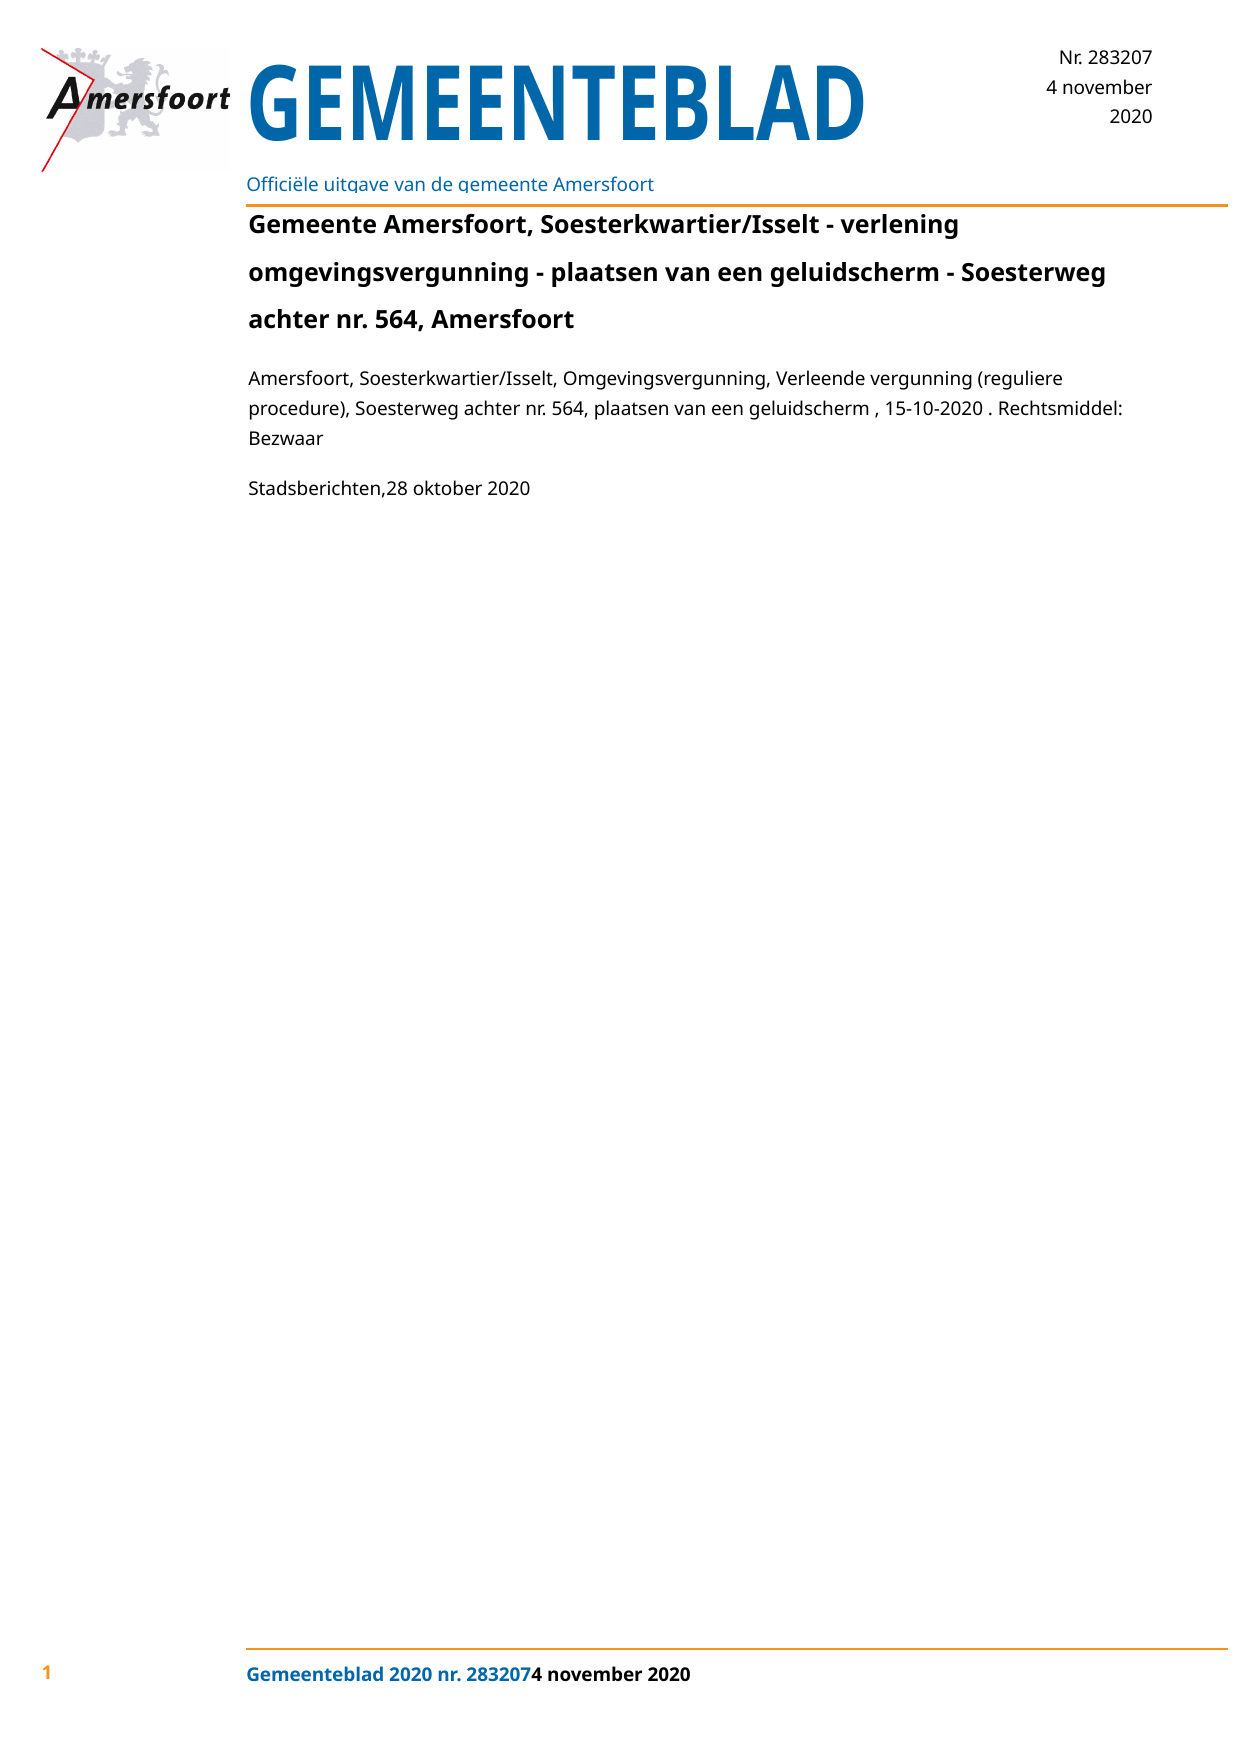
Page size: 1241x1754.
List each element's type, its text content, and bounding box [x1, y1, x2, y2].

picture [41, 47, 231, 172]
text Gemeente Amersfoort, Soesterkwartier/Isselt - verlening omgevingsvergunning - plaatsen van een geluidscherm - Soesterweg achter nr. 564, Amersfoort [248, 207, 1152, 336]
text Amersfoort, Soesterkwartier/Isselt, Omgevingsvergunning, Verleende vergunning (reguliere procedure), Soesterweg achter nr. 564, plaatsen van een geluidscherm , 15-10-2020 . Rechtsmiddel: Bezwaar [248, 366, 1152, 450]
text Stadsberichten,28 oktober 2020 [248, 475, 1152, 501]
